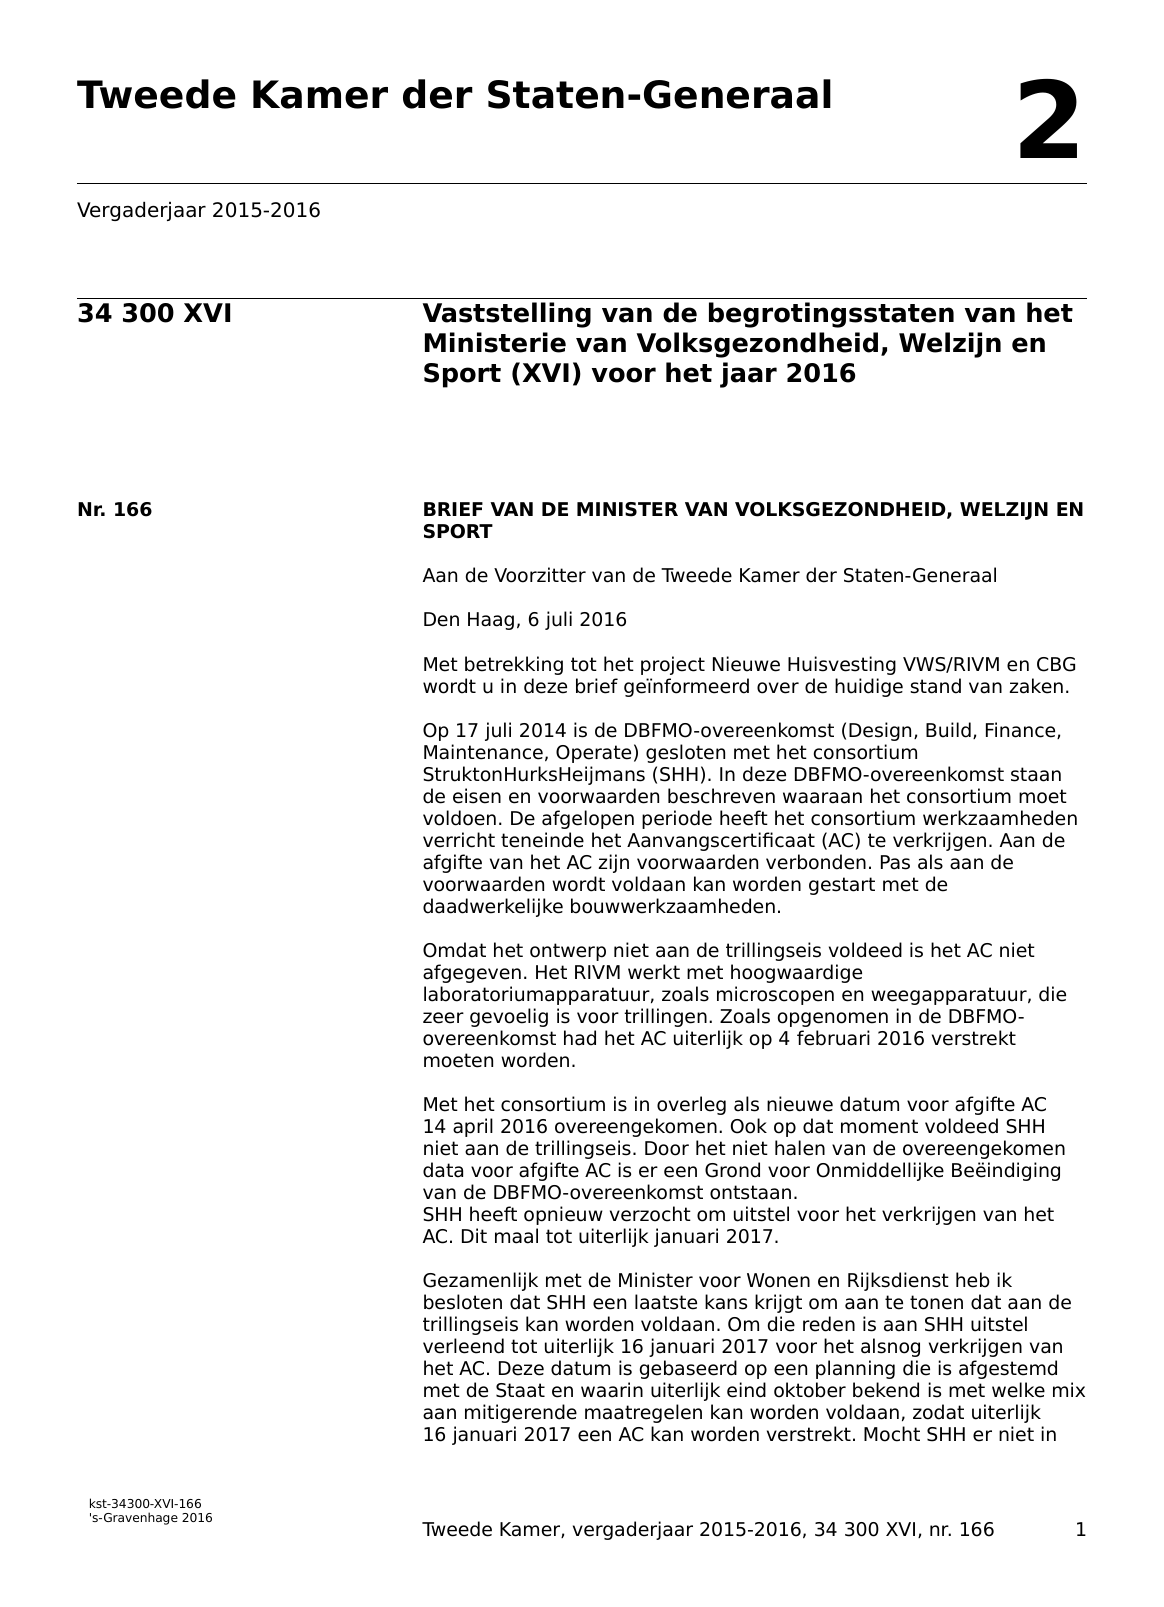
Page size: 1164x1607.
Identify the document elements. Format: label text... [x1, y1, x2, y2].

subtitle 34 300 XVI Vaststelling van de begrotingsstaten van het Ministerie van Volksgezondheid, Welzijn en Sport (XVI) voor het jaar 2016 [77, 299, 1087, 388]
text Den Haag, 6 juli 2016 [422, 609, 1087, 631]
text 's-Gravenhage 2016 [88, 1511, 323, 1525]
text SHH heeft opnieuw verzocht om uitstel voor het verkrijgen van het AC. Dit maal tot uiterlijk januari 2017. [422, 1204, 1087, 1248]
text Gezamenlijk met de Minister voor Wonen en Rijksdienst heb ik besloten dat SHH een laatste kans krijgt om aan te tonen dat aan de trillingseis kan worden voldaan. Om die reden is aan SHH uitstel verleend tot uiterlijk 16 januari 2017 voor het alsnog verkrijgen van het AC. Deze datum is gebaseerd op een planning die is afgestemd met de Staat en waarin uiterlijk eind oktober bekend is met welke mix aan mitigerende maatregelen kan worden voldaan, zodat uiterlijk 16 januari 2017 een AC kan worden verstrekt. Mocht SHH er niet in [422, 1270, 1087, 1446]
table_cell Vergaderjaar 2015-2016 [77, 184, 1087, 298]
text Met betrekking tot het project Nieuwe Huisvesting VWS/RIVM en CBG wordt u in deze brief geïnformeerd over de huidige stand van zaken. [422, 653, 1087, 697]
text Aan de Voorzitter van de Tweede Kamer der Staten-Generaal [422, 565, 1087, 587]
text Omdat het ontwerp niet aan de trillingseis voldeed is het AC niet afgegeven. Het RIVM werkt met hoogwaardige laboratoriumapparatuur, zoals microscopen en weegapparatuur, die zeer gevoelig is voor trillingen. Zoals opgenomen in de DBFMO-overeenkomst had het AC uiterlijk op 4 februari 2016 verstrekt moeten worden. [422, 940, 1087, 1072]
text Op 17 juli 2014 is de DBFMO-overeenkomst (Design, Build, Finance, Maintenance, Operate) gesloten met het consortium StruktonHurksHeijmans (SHH). In deze DBFMO-overeenkomst staan de eisen en voorwaarden beschreven waaraan het consortium moet voldoen. De afgelopen periode heeft het consortium werkzaamheden verricht teneinde het Aanvangscertificaat (AC) te verkrijgen. Aan de afgifte van het AC zijn voorwaarden verbonden. Pas als aan de voorwaarden wordt voldaan kan worden gestart met de daadwerkelijke bouwwerkzaamheden. [422, 720, 1087, 917]
text kst-34300-XVI-166 [88, 1497, 323, 1511]
text Met het consortium is in overleg als nieuwe datum voor afgifte AC 14 april 2016 overeengekomen. Ook op dat moment voldeed SHH niet aan de trillingseis. Door het niet halen van de overeengekomen data voor afgifte AC is er een Grond voor Onmiddellijke Beëindiging van de DBFMO-overeenkomst ontstaan. [422, 1094, 1087, 1204]
table_header 2 [886, 59, 1087, 183]
subtitle Nr. 166 BRIEF VAN DE MINISTER VAN VOLKSGEZONDHEID, WELZIJN EN SPORT [77, 499, 1087, 543]
table_header Tweede Kamer der Staten-Generaal [77, 59, 886, 183]
